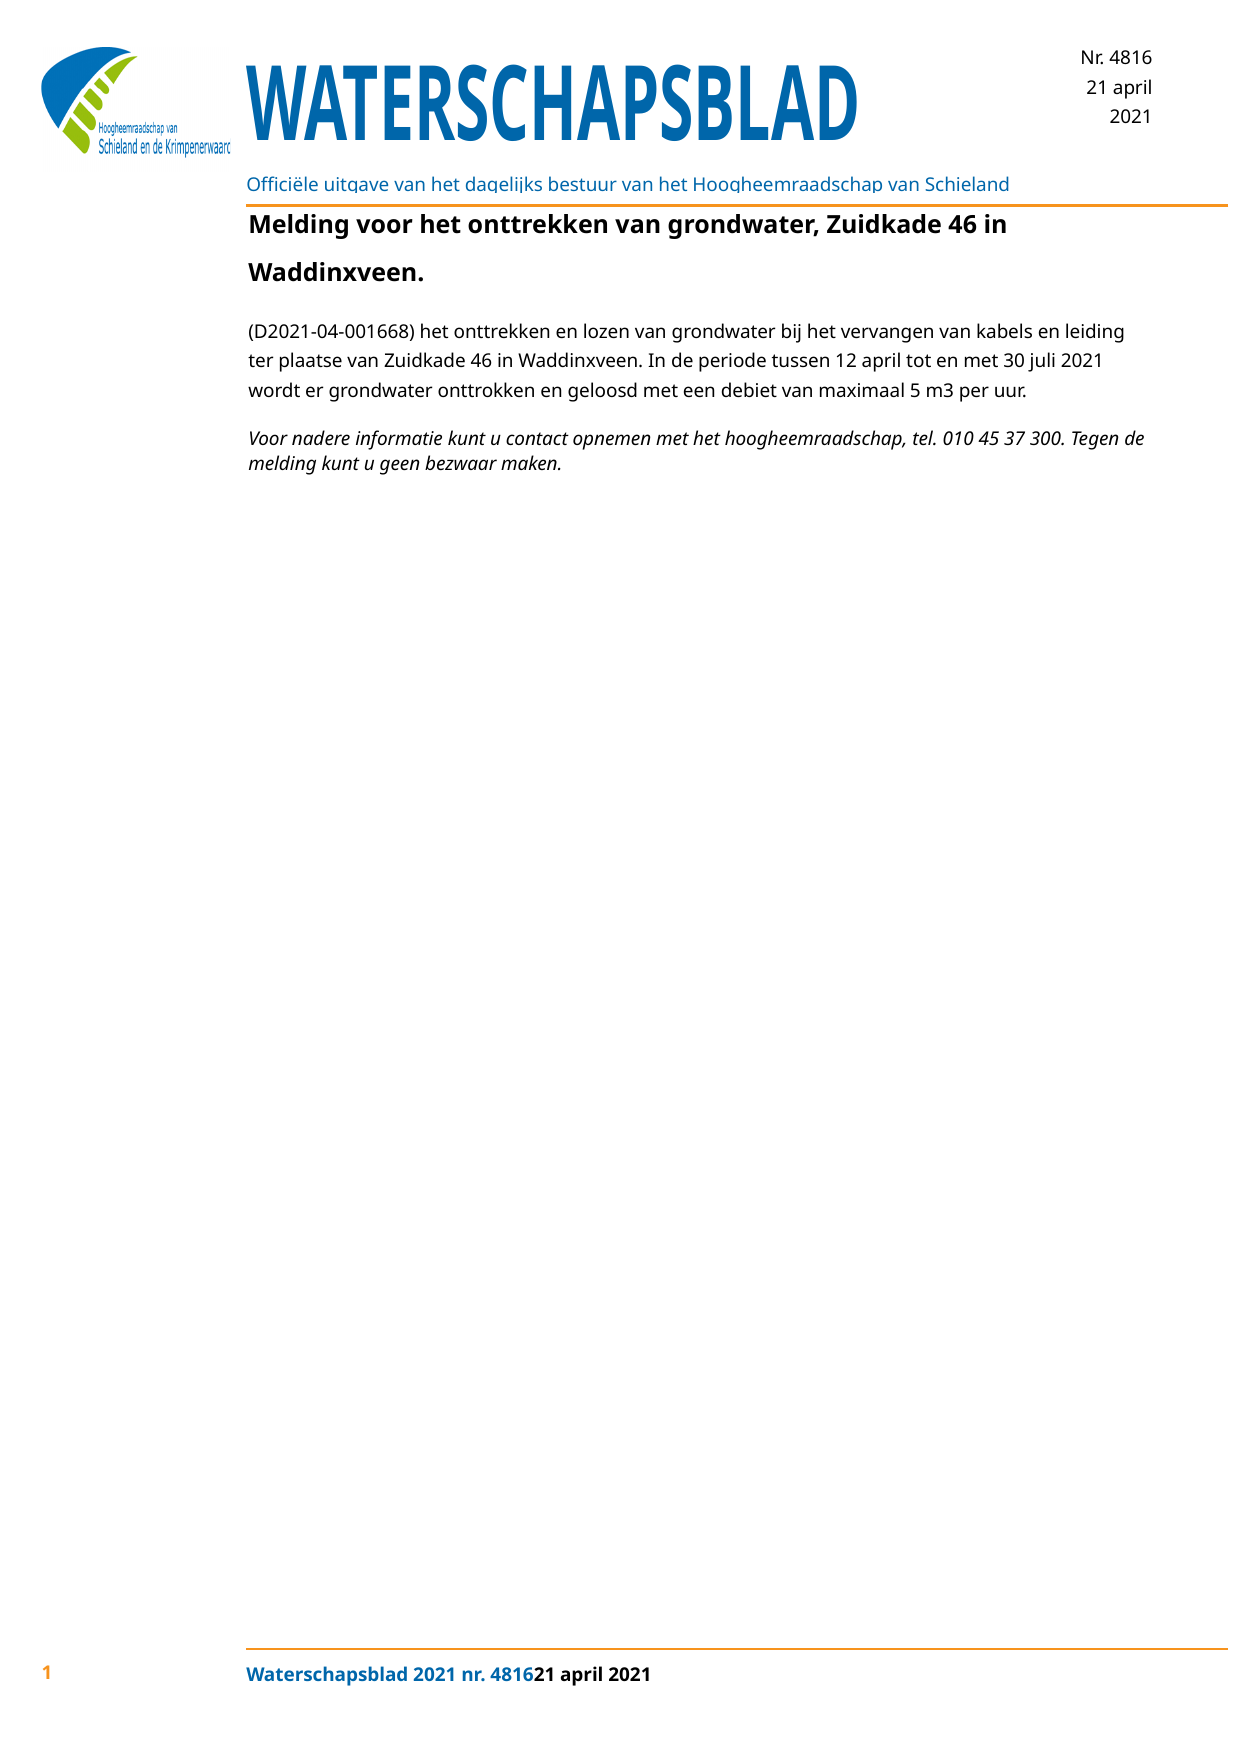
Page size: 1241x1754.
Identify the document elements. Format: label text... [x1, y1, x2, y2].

picture [41, 47, 231, 172]
text (D2021-04-001668) het onttrekken en lozen van grondwater bij het vervangen van kabels en leiding ter plaatse van Zuidkade 46 in Waddinxveen. In de periode tussen 12 april tot en met 30 juli 2021 wordt er grondwater onttrokken en geloosd met een debiet van maximaal 5 m3 per uur. [248, 318, 1152, 403]
text Voor nadere informatie kunt u contact opnemen met het hoogheemraadschap, tel. 010 45 37 300. Tegen de melding kunt u geen bezwaar maken. [248, 425, 1152, 476]
text Melding voor het onttrekken van grondwater, Zuidkade 46 in Waddinxveen. [248, 207, 1152, 288]
